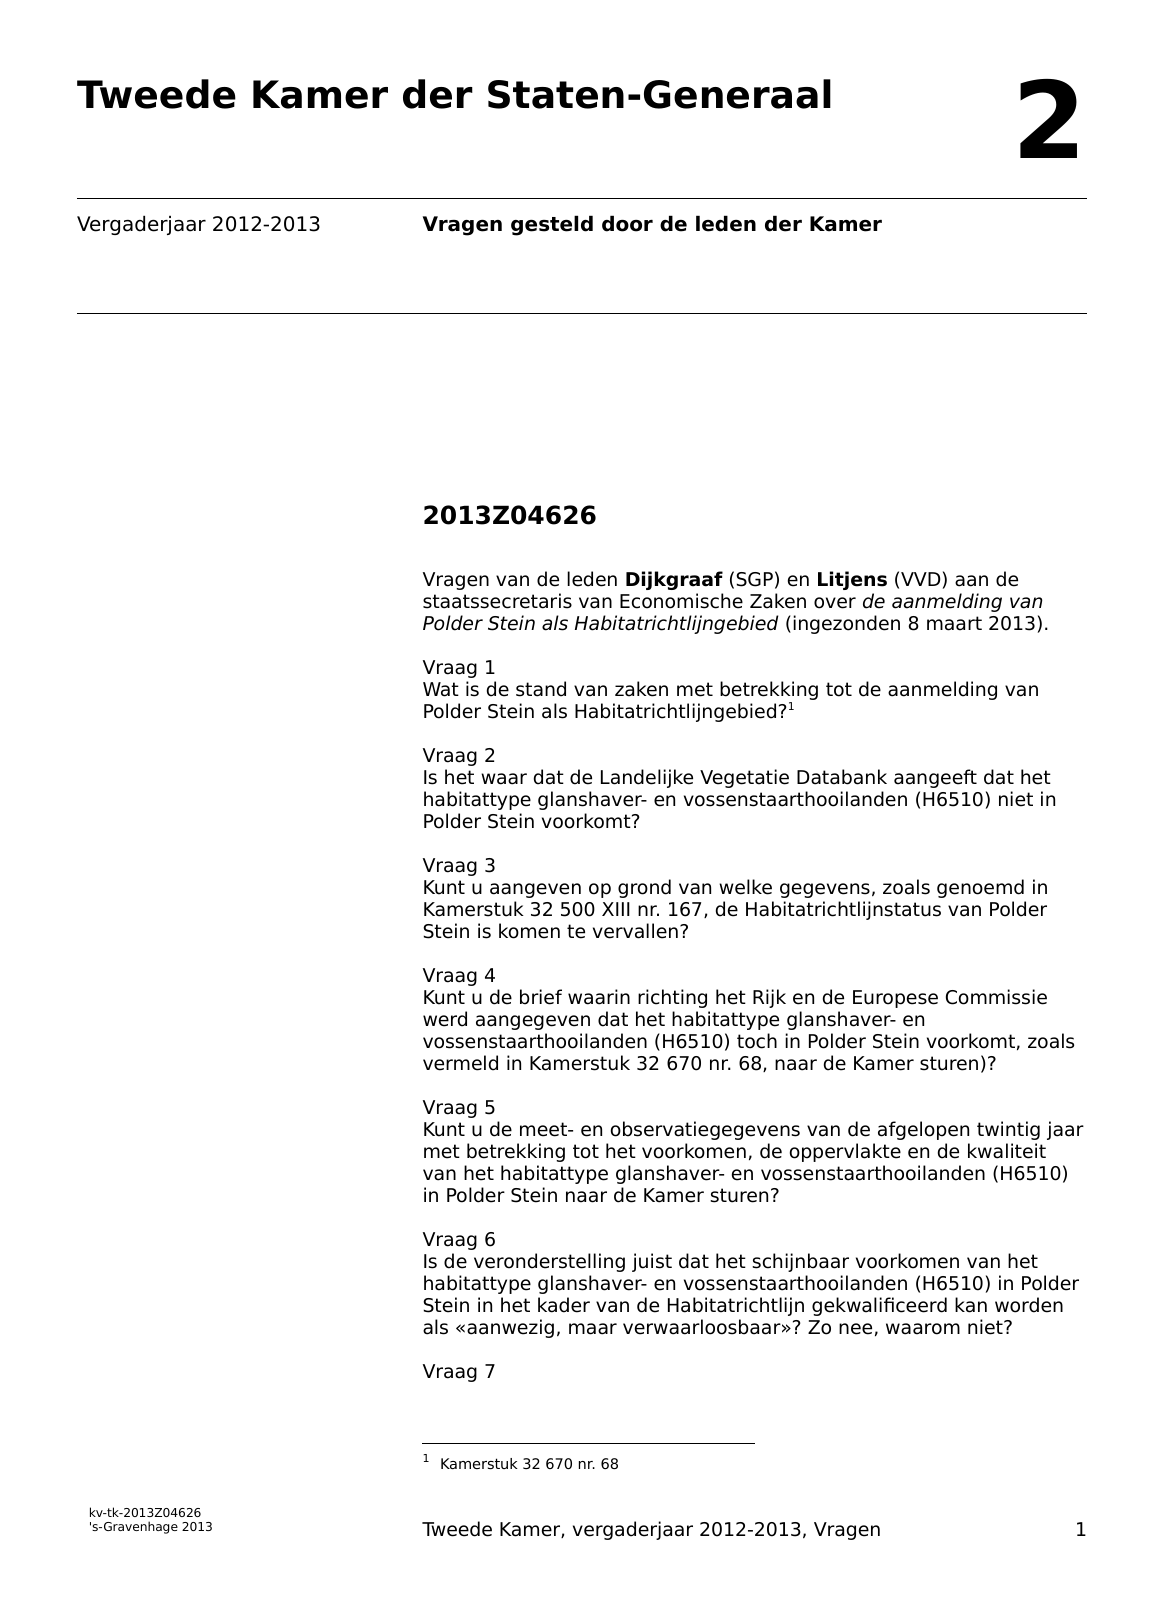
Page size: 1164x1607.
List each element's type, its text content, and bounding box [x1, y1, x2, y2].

text Vraag 5 [422, 1097, 1087, 1119]
text 2013Z04626 [422, 501, 1087, 531]
text kv-tk-2013Z04626 [88, 1506, 323, 1520]
text Vraag 2 [422, 745, 1087, 767]
table_header Tweede Kamer der Staten-Generaal [77, 59, 886, 198]
table_header 2 [886, 59, 1087, 198]
text Vraag 6 [422, 1229, 1087, 1251]
text Vraag 4 [422, 965, 1087, 987]
text 's-Gravenhage 2013 [88, 1520, 323, 1534]
text Vragen van de leden Dijkgraaf (SGP) en Litjens (VVD) aan de staatssecretaris van Economische Zaken over de aanmelding van Polder Stein als Habitatrichtlijngebied (ingezonden 8 maart 2013). [422, 569, 1087, 635]
text Is de veronderstelling juist dat het schijnbaar voorkomen van het habitattype glanshaver- en vossenstaarthooilanden (H6510) in Polder Stein in het kader van de Habitatrichtlijn gekwalificeerd kan worden als «aanwezig, maar verwaarloosbaar»? Zo nee, waarom niet? [422, 1251, 1087, 1339]
text Kunt u de meet- en observatiegegevens van de afgelopen twintig jaar met betrekking tot het voorkomen, de oppervlakte en de kwaliteit van het habitattype glanshaver- en vossenstaarthooilanden (H6510) in Polder Stein naar de Kamer sturen? [422, 1119, 1087, 1207]
table_cell Vragen gesteld door de leden der Kamer [422, 199, 1087, 313]
table_cell Vergaderjaar 2012-2013 [77, 199, 422, 313]
text Wat is de stand van zaken met betrekking tot de aanmelding van Polder Stein als Habitatrichtlijngebied? [422, 679, 1087, 723]
text Vraag 7 [422, 1361, 1087, 1383]
text Vraag 3 [422, 855, 1087, 877]
text Vraag 1 [422, 657, 1087, 679]
text Kunt u de brief waarin richting het Rijk en de Europese Commissie werd aangegeven dat het habitattype glanshaver- en vossenstaarthooilanden (H6510) toch in Polder Stein voorkomt, zoals vermeld in Kamerstuk 32 670 nr. 68, naar de Kamer sturen)? [422, 987, 1087, 1075]
text Kamerstuk 32 670 nr. 68 [422, 1452, 1087, 1474]
text Is het waar dat de Landelijke Vegetatie Databank aangeeft dat het habitattype glanshaver- en vossenstaarthooilanden (H6510) niet in Polder Stein voorkomt? [422, 767, 1087, 833]
text Kunt u aangeven op grond van welke gegevens, zoals genoemd in Kamerstuk 32 500 XIII nr. 167, de Habitatrichtlijnstatus van Polder Stein is komen te vervallen? [422, 877, 1087, 943]
